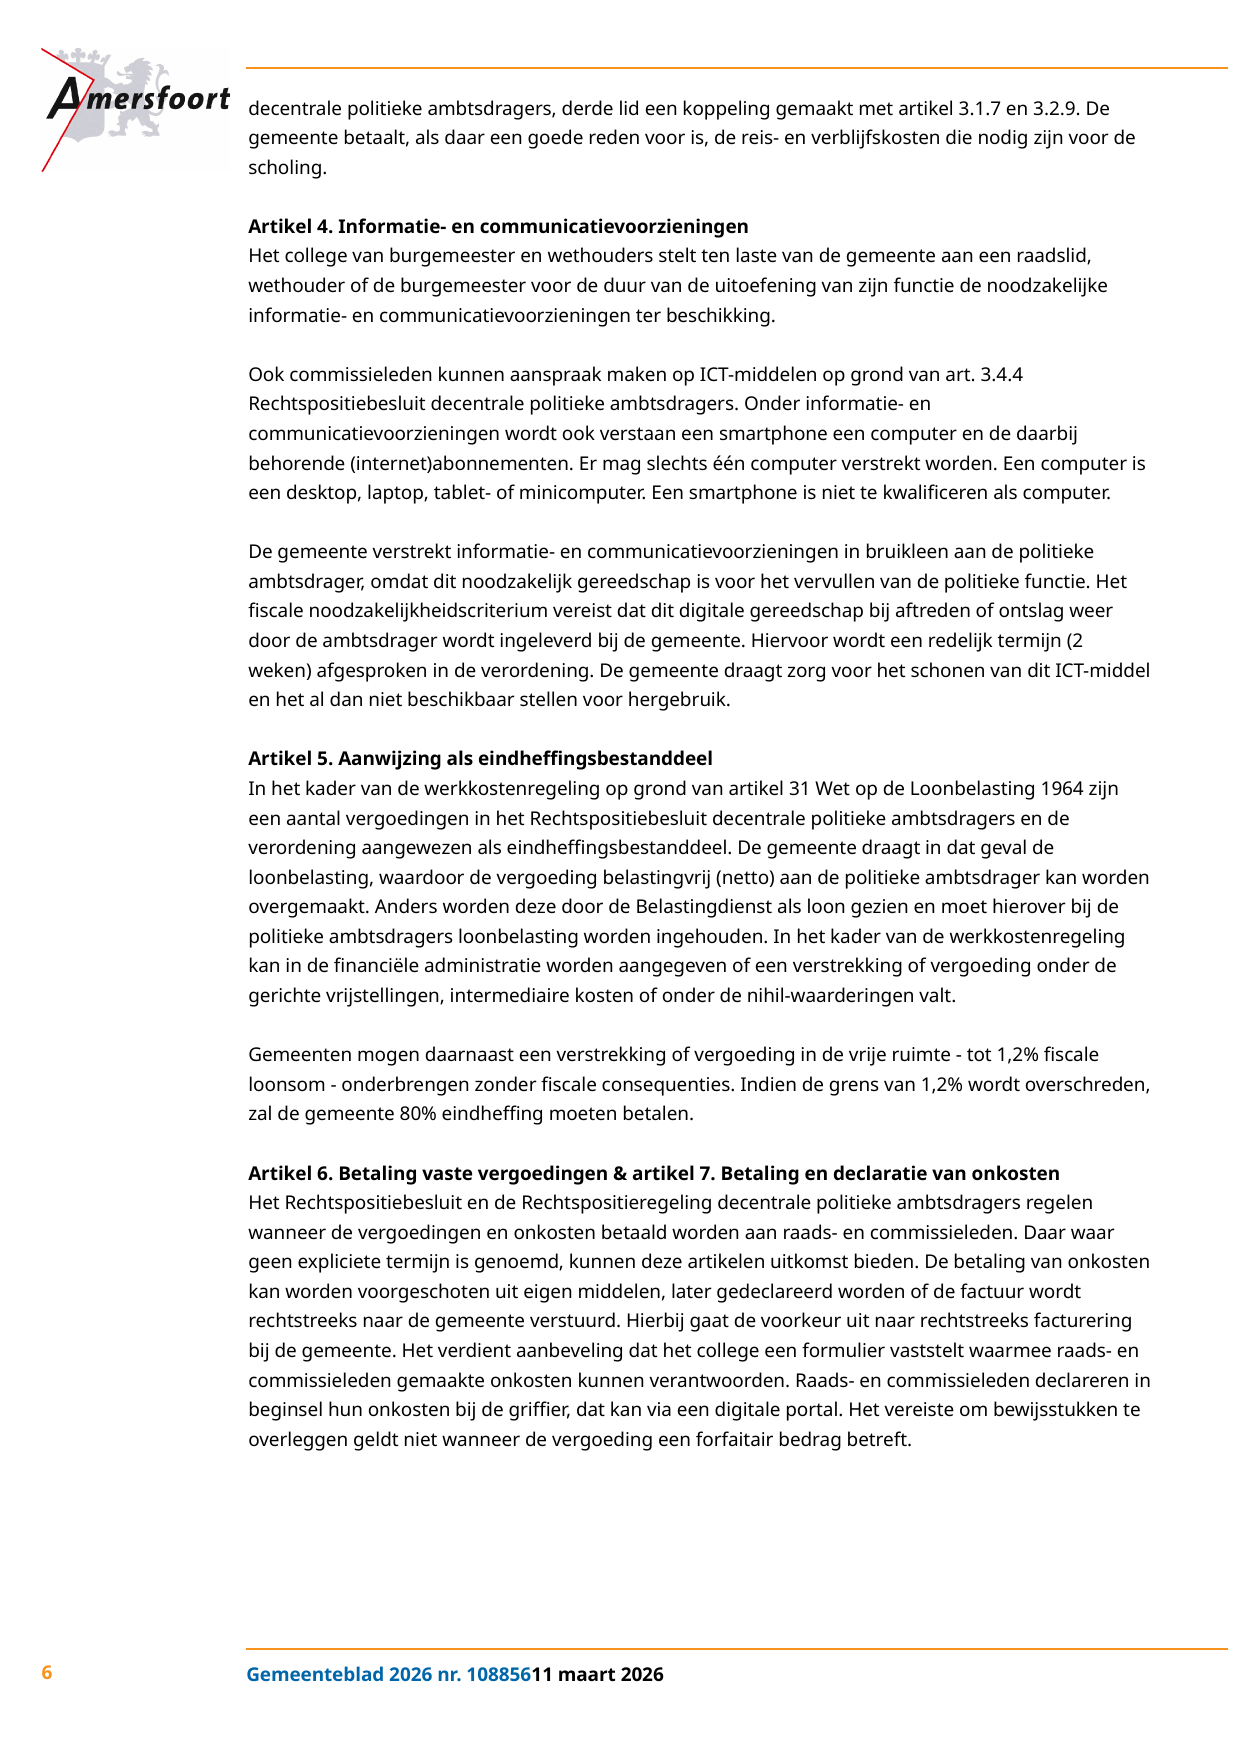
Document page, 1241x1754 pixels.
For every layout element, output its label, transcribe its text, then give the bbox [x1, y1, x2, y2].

text Gemeenten mogen daarnaast een verstrekking of vergoeding in de vrije ruimte - tot 1,2% fiscale loonsom - onderbrengen zonder fiscale consequenties. Indien de grens van 1,2% wordt overschreden, zal de gemeente 80% eindheffing moeten betalen. [248, 1041, 1152, 1126]
text Artikel 6. Betaling vaste vergoedingen & artikel 7. Betaling en declaratie van onkosten [248, 1160, 1152, 1186]
text De gemeente verstrekt informatie- en communicatievoorzieningen in bruikleen aan de politieke ambtsdrager, omdat dit noodzakelijk gereedschap is voor het vervullen van de politieke functie. Het fiscale noodzakelijkheidscriterium vereist dat dit digitale gereedschap bij aftreden of ontslag weer door de ambtsdrager wordt ingeleverd bij de gemeente. Hiervoor wordt een redelijk termijn (2 weken) afgesproken in de verordening. De gemeente draagt zorg voor het schonen van dit ICT-middel en het al dan niet beschikbaar stellen voor hergebruik. [248, 538, 1152, 712]
text In het kader van de werkkostenregeling op grond van artikel 31 Wet op de Loonbelasting 1964 zijn een aantal vergoedingen in het Rechtspositiebesluit decentrale politieke ambtsdragers en de verordening aangewezen als eindheffingsbestanddeel. De gemeente draagt in dat geval de loonbelasting, waardoor de vergoeding belastingvrij (netto) aan de politieke ambtsdrager kan worden overgemaakt. Anders worden deze door de Belastingdienst als loon gezien en moet hierover bij de politieke ambtsdragers loonbelasting worden ingehouden. In het kader van de werkkostenregeling kan in de financiële administratie worden aangegeven of een verstrekking of vergoeding onder de gerichte vrijstellingen, intermediaire kosten of onder de nihil-waarderingen valt. [248, 775, 1152, 1008]
text Artikel 4. Informatie- en communicatievoorzieningen [248, 213, 1152, 239]
text decentrale politieke ambtsdragers, derde lid een koppeling gemaakt met artikel 3.1.7 en 3.2.9. De gemeente betaalt, als daar een goede reden voor is, de reis- en verblijfskosten die nodig zijn voor de scholing. [248, 95, 1152, 180]
text Ook commissieleden kunnen aanspraak maken op ICT-middelen op grond van art. 3.4.4 Rechtspositiebesluit decentrale politieke ambtsdragers. Onder informatie- en communicatievoorzieningen wordt ook verstaan een smartphone een computer en de daarbij behorende (internet)abonnementen. Er mag slechts één computer verstrekt worden. Een computer is een desktop, laptop, tablet- of minicomputer. Een smartphone is niet te kwalificeren als computer. [248, 361, 1152, 505]
text Artikel 5. Aanwijzing als eindheffingsbestanddeel [248, 746, 1152, 771]
picture [41, 47, 231, 172]
text Het college van burgemeester en wethouders stelt ten laste van de gemeente aan een raadslid, wethouder of de burgemeester voor de duur van de uitoefening van zijn functie de noodzakelijke informatie- en communicatievoorzieningen ter beschikking. [248, 243, 1152, 328]
text Het Rechtspositiebesluit en de Rechtspositieregeling decentrale politieke ambtsdragers regelen wanneer de vergoedingen en onkosten betaald worden aan raads- en commissieleden. Daar waar geen expliciete termijn is genoemd, kunnen deze artikelen uitkomst bieden. De betaling van onkosten kan worden voorgeschoten uit eigen middelen, later gedeclareerd worden of de factuur wordt rechtstreeks naar de gemeente verstuurd. Hierbij gaat de voorkeur uit naar rechtstreeks facturering bij de gemeente. Het verdient aanbeveling dat het college een formulier vaststelt waarmee raads- en commissieleden gemaakte onkosten kunnen verantwoorden. Raads- en commissieleden declareren in beginsel hun onkosten bij de griffier, dat kan via een digitale portal. Het vereiste om bewijsstukken te overleggen geldt niet wanneer de vergoeding een forfaitair bedrag betreft. [248, 1189, 1152, 1452]
